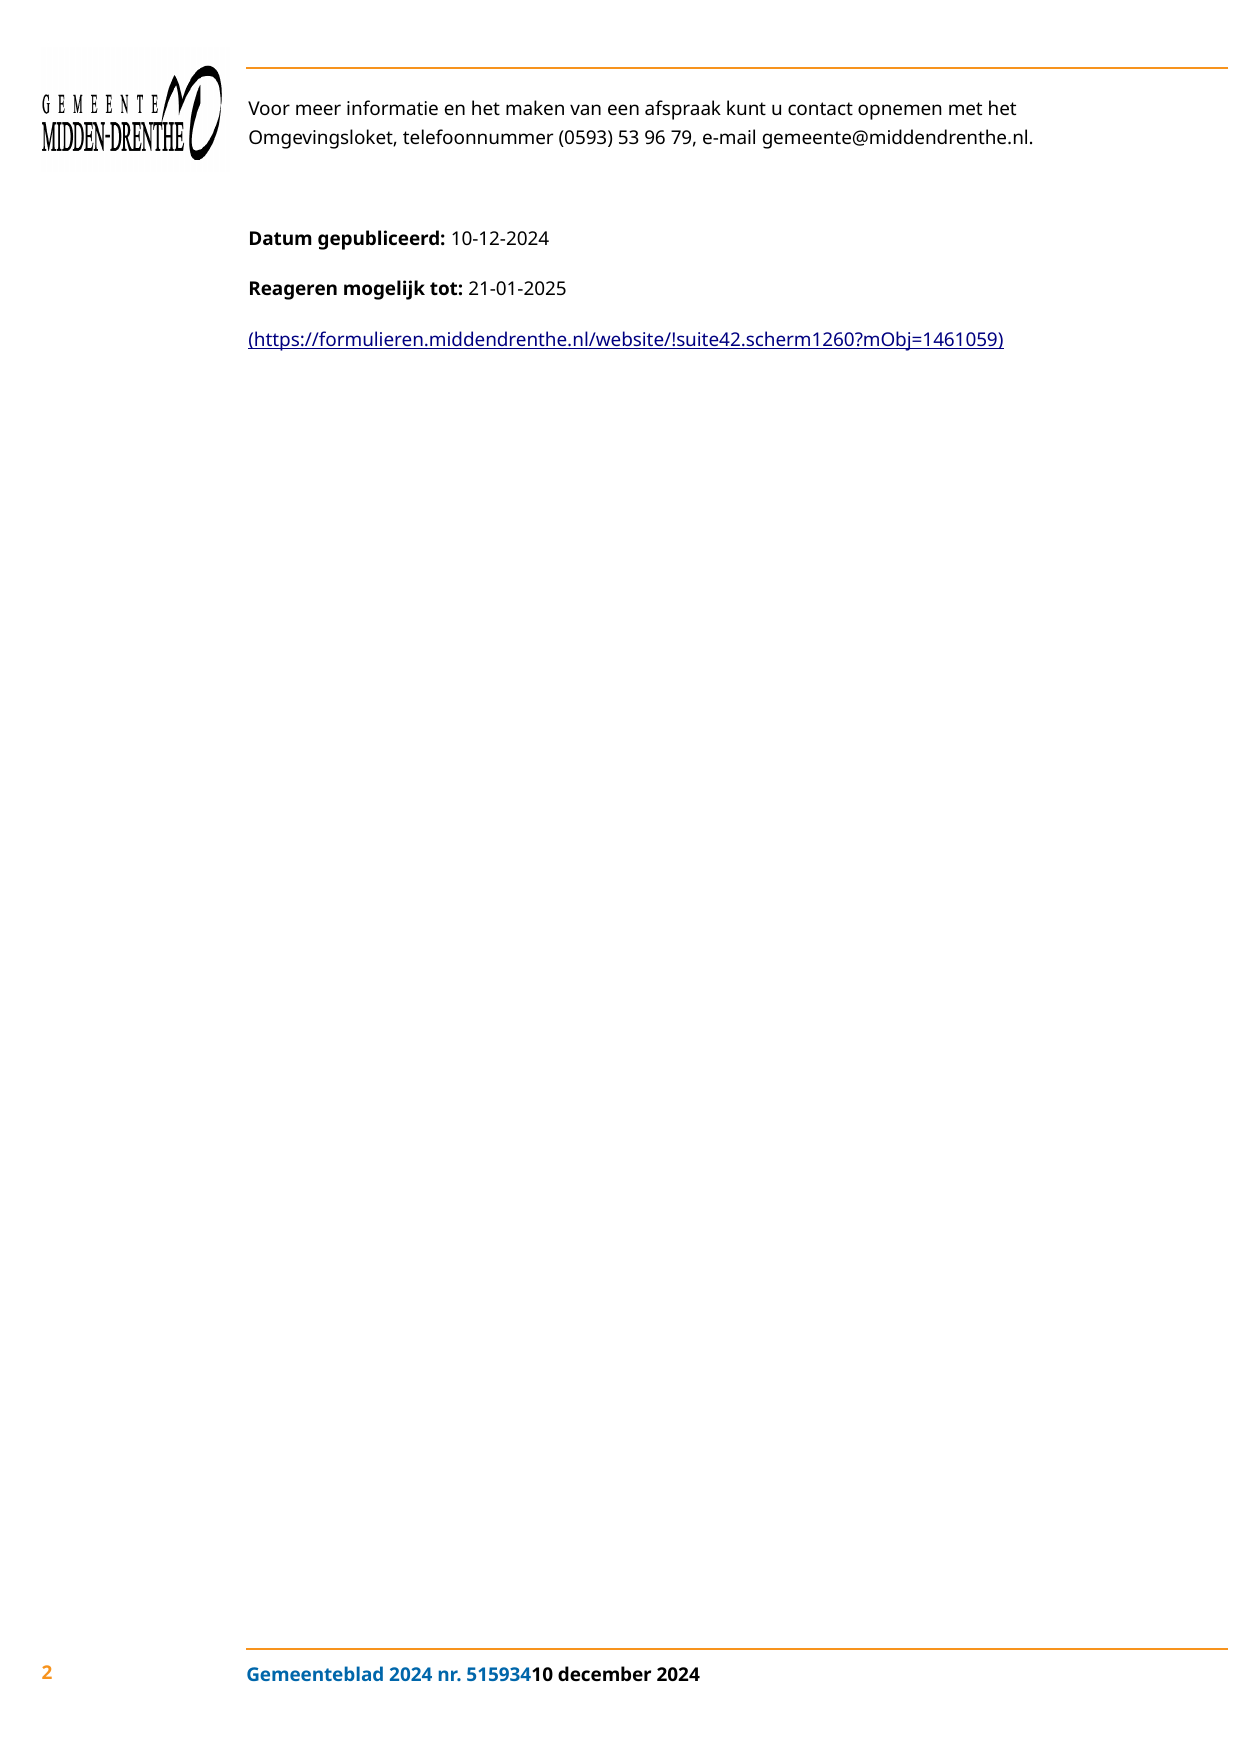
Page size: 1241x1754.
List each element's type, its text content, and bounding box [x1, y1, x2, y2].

text Reageren mogelijk tot: 21-01-2025 [248, 276, 1152, 301]
text Datum gepubliceerd: 10-12-2024 [248, 225, 1152, 251]
text Voor meer informatie en het maken van een afspraak kunt u contact opnemen met het Omgevingsloket, telefoonnummer (0593) 53 96 79, e-mail gemeente@middendrenthe.nl. [248, 95, 1152, 150]
text (https://formulieren.middendrenthe.nl/website/!suite42.scherm1260?mObj=1461059) [248, 326, 1152, 352]
picture [41, 47, 231, 172]
